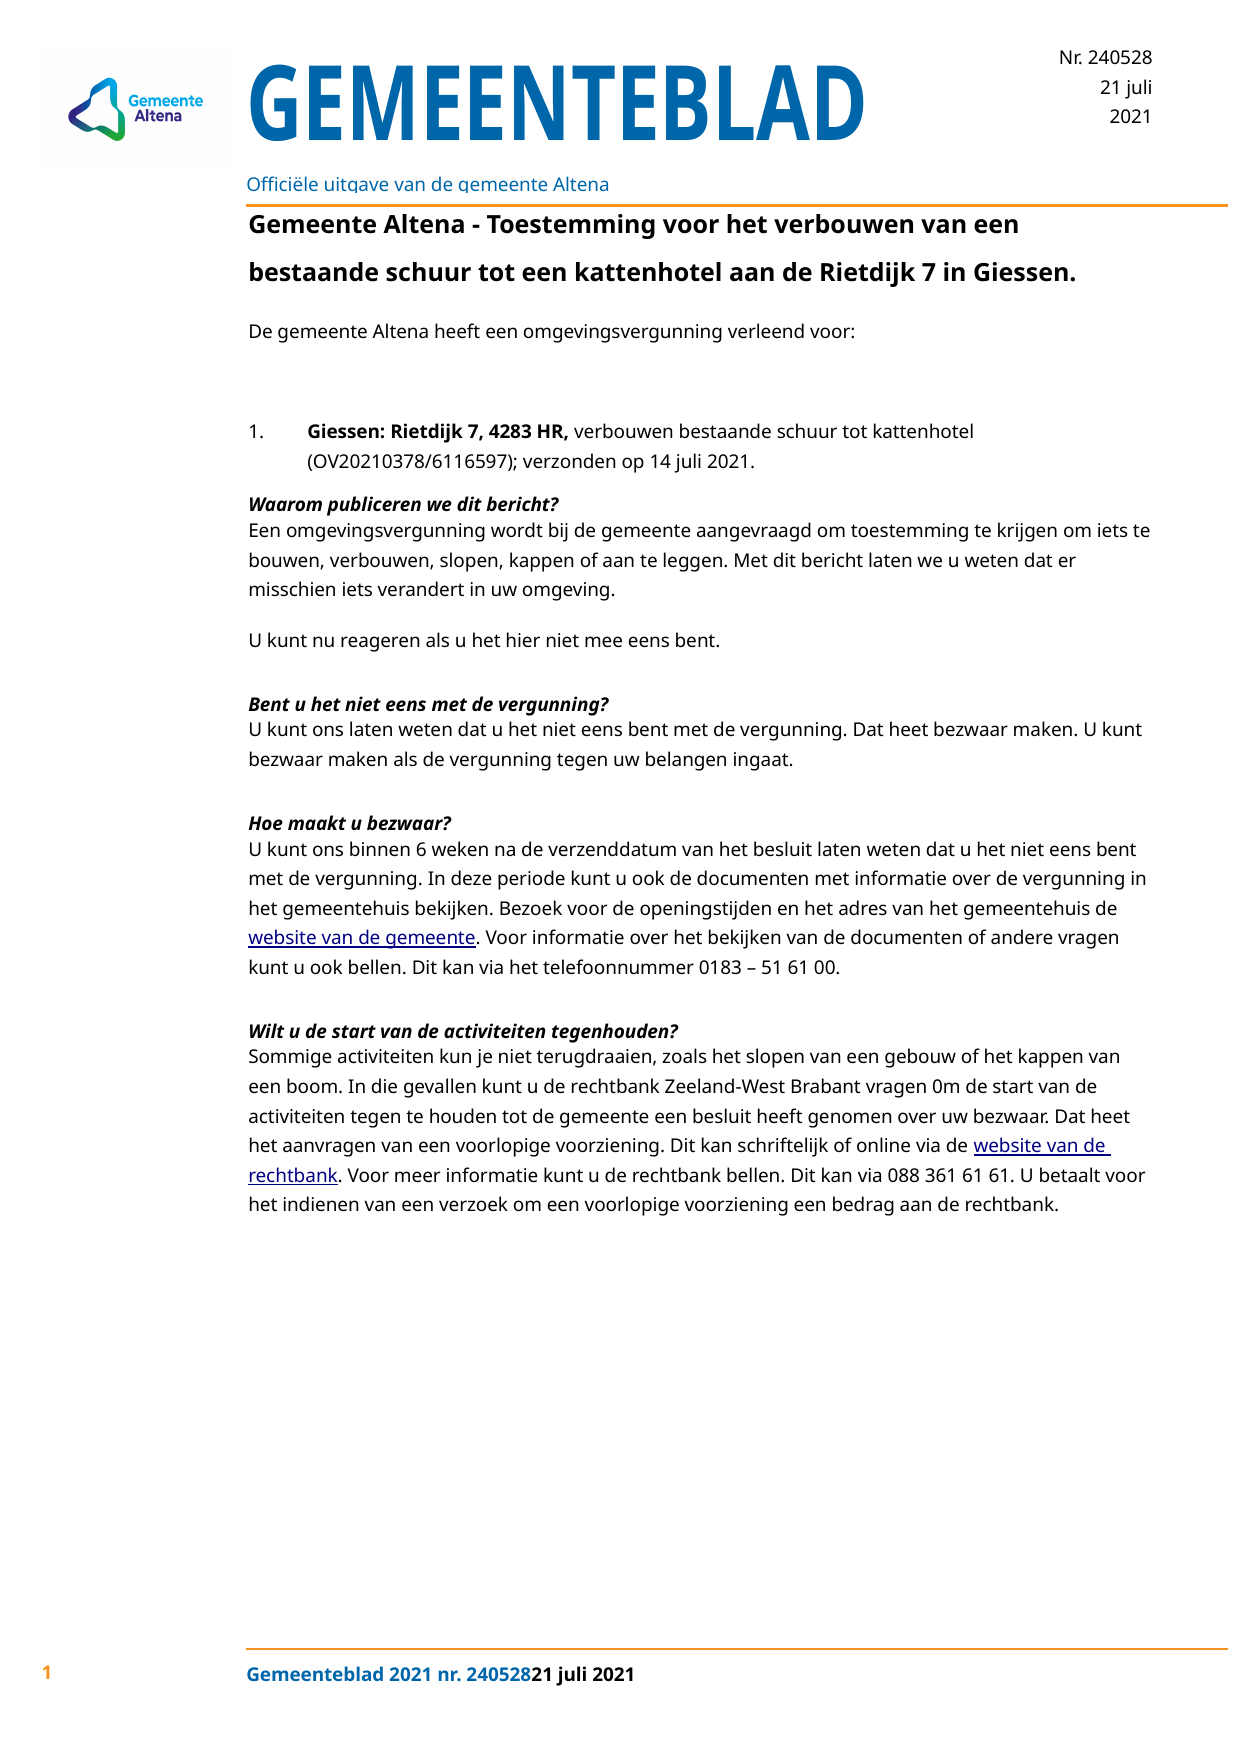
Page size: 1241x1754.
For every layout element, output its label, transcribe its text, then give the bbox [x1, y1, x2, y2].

text Een omgevingsvergunning wordt bij de gemeente aangevraagd om toestemming te krijgen om iets te bouwen, verbouwen, slopen, kappen of aan te leggen. Met dit bericht laten we u weten dat er misschien iets verandert in uw omgeving. [248, 517, 1152, 602]
picture [41, 47, 231, 172]
text De gemeente Altena heeft een omgevingsvergunning verleend voor: [248, 318, 1152, 344]
text Waarom publiceren we dit bericht? [248, 491, 1152, 517]
text Gemeente Altena - Toestemming voor het verbouwen van een bestaande schuur tot een kattenhotel aan de Rietdijk 7 in Giessen. [248, 207, 1152, 288]
text Bent u het niet eens met de vergunning? [248, 691, 1152, 716]
text Hoe maakt u bezwaar? [248, 810, 1152, 836]
text U kunt ons laten weten dat u het niet eens bent met de vergunning. Dat heet bezwaar maken. U kunt bezwaar maken als de vergunning tegen uw belangen ingaat. [248, 716, 1152, 772]
text U kunt nu reageren als u het hier niet mee eens bent. [248, 627, 1152, 652]
list Giessen: Rietdijk 7, 4283 HR, verbouwen bestaande schuur tot kattenhotel (OV20210378/6116597); verzonden op 14 juli 2021. [248, 419, 1152, 474]
text Wilt u de start van de activiteiten tegenhouden? [248, 1018, 1152, 1044]
text Sommige activiteiten kun je niet terugdraaien, zoals het slopen van een gebouw of het kappen van een boom. In die gevallen kunt u de rechtbank Zeeland-West Brabant vragen 0m de start van de activiteiten tegen te houden tot de gemeente een besluit heeft genomen over uw bezwaar. Dat heet het aanvragen van een voorlopige voorziening. Dit kan schriftelijk of online via de website van de rechtbank. Voor meer informatie kunt u de rechtbank bellen. Dit kan via 088 361 61 61. U betaalt voor het indienen van een verzoek om een voorlopige voorziening een bedrag aan de rechtbank. [248, 1044, 1152, 1217]
text U kunt ons binnen 6 weken na de verzenddatum van het besluit laten weten dat u het niet eens bent met de vergunning. In deze periode kunt u ook de documenten met informatie over de vergunning in het gemeentehuis bekijken. Bezoek voor de openingstijden en het adres van het gemeentehuis de website van de gemeente. Voor informatie over het bekijken van de documenten of andere vragen kunt u ook bellen. Dit kan via het telefoonnummer 0183 – 51 61 00. [248, 836, 1152, 980]
